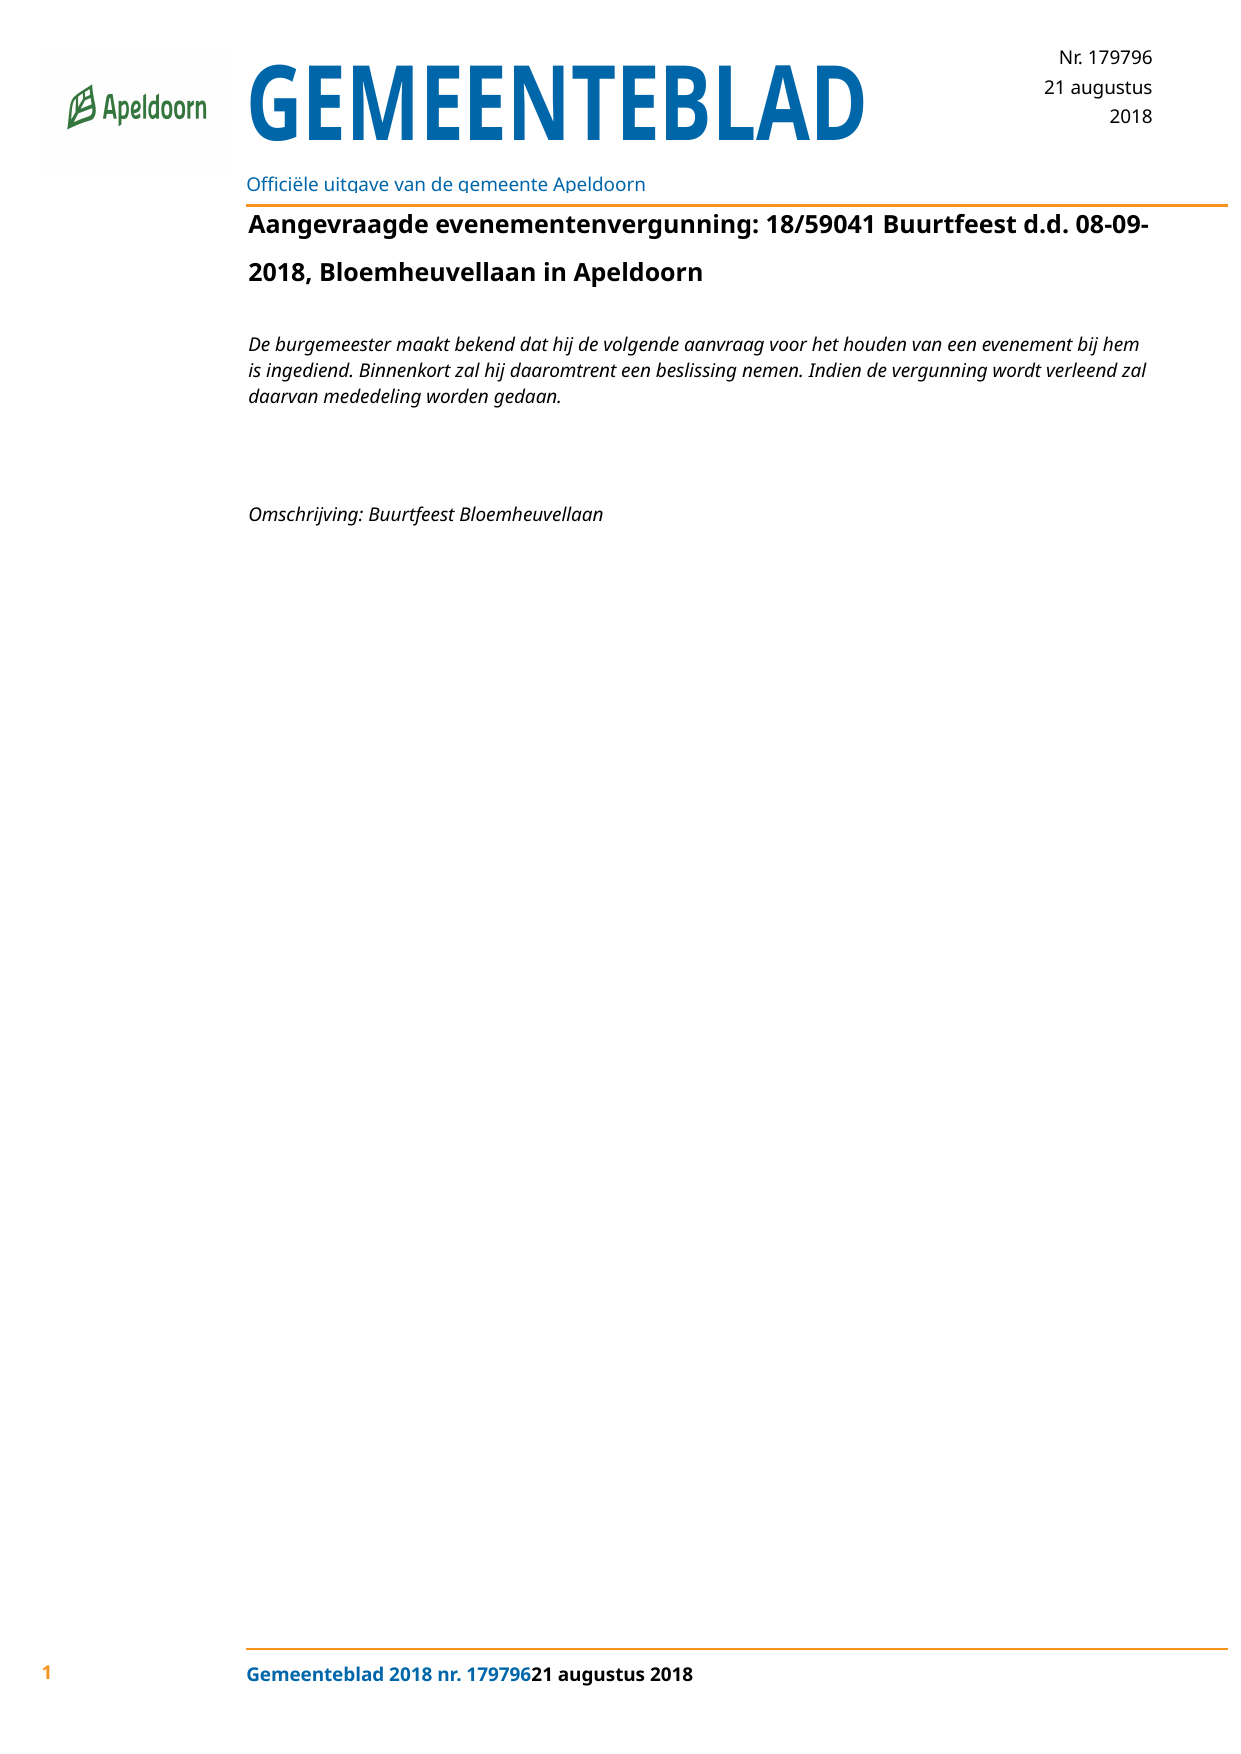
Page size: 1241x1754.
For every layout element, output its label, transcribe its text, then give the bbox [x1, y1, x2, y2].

text Aangevraagde evenementenvergunning: 18/59041 Buurtfeest d.d. 08-09-2018, Bloemheuvellaan in Apeldoorn [248, 207, 1152, 288]
text Omschrijving: Buurtfeest Bloemheuvellaan [248, 501, 1152, 526]
picture [41, 47, 231, 172]
text De burgemeester maakt bekend dat hij de volgende aanvraag voor het houden van een evenement bij hem is ingediend. Binnenkort zal hij daaromtrent een beslissing nemen. Indien de vergunning wordt verleend zal daarvan mededeling worden gedaan. [248, 331, 1152, 409]
